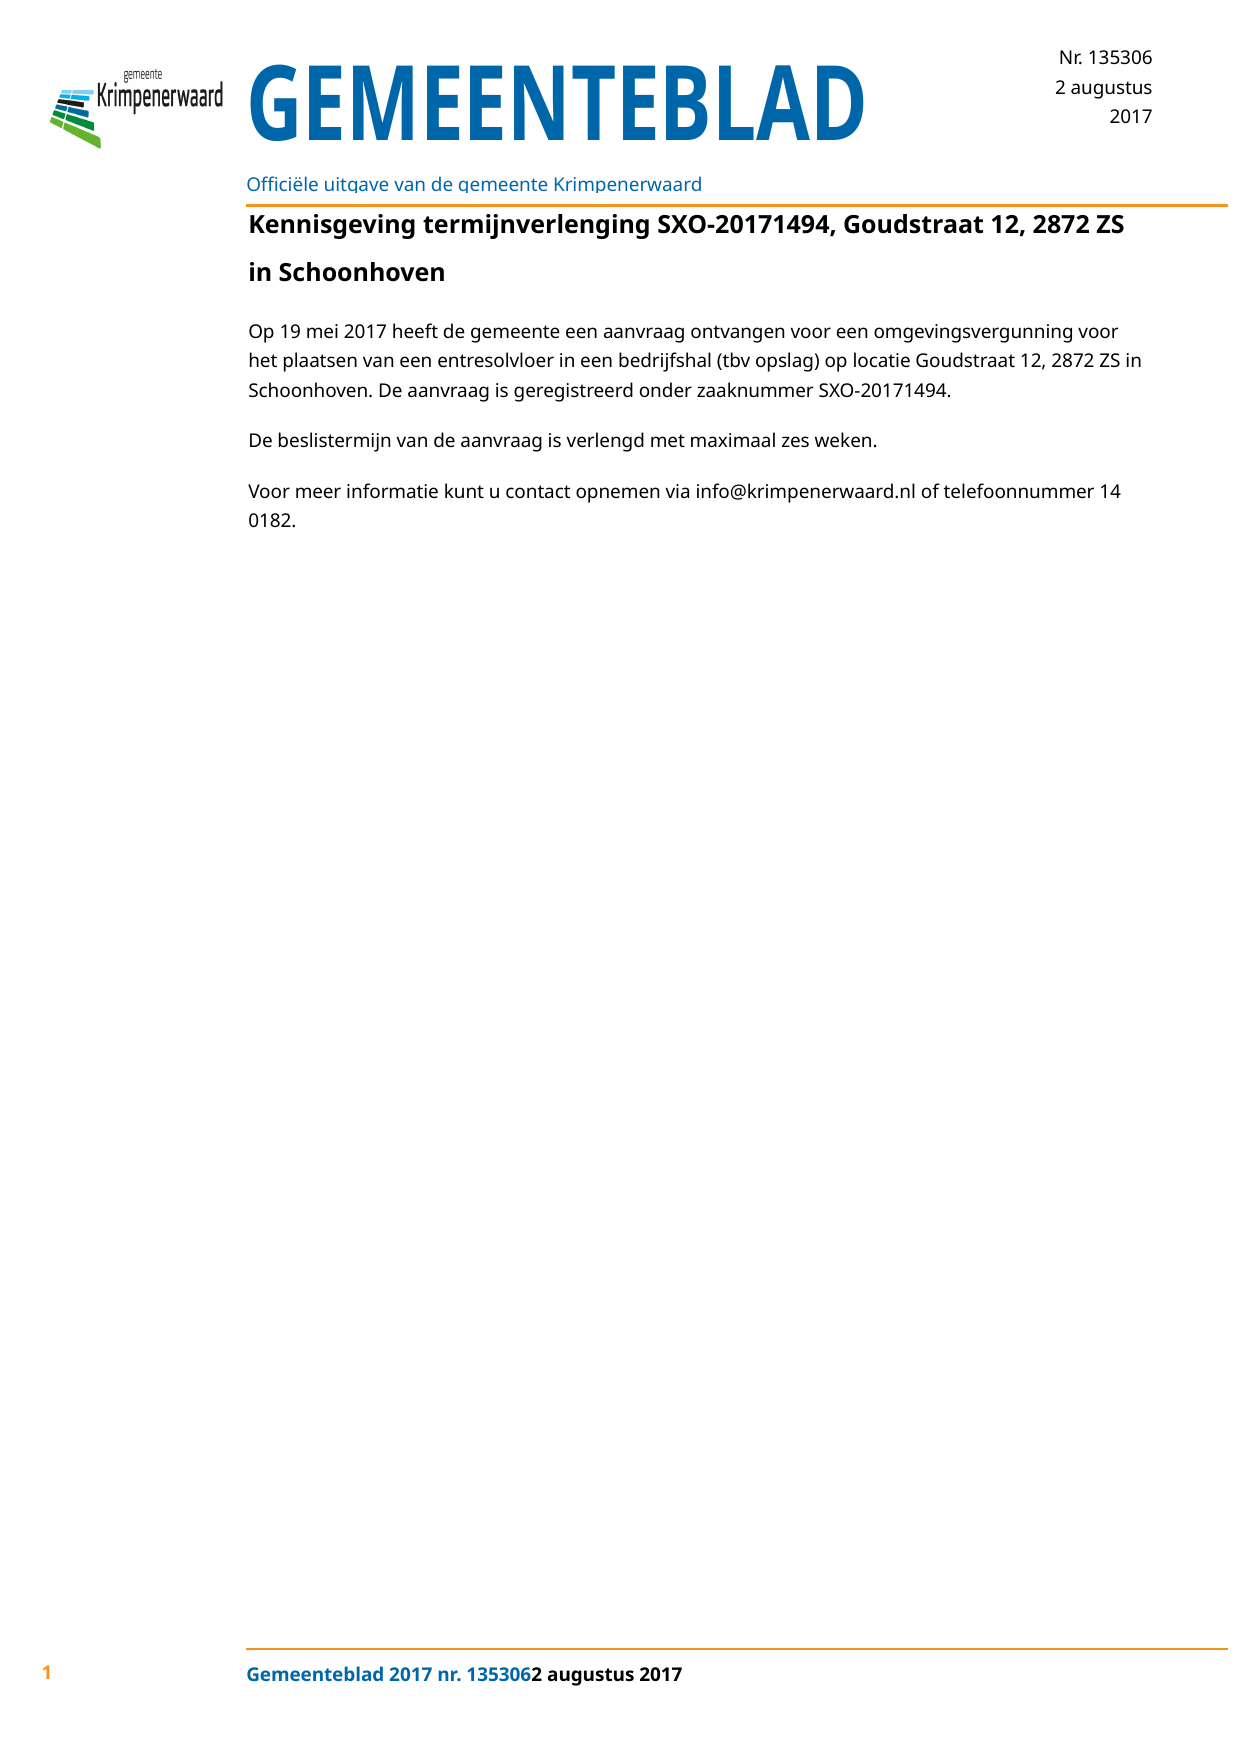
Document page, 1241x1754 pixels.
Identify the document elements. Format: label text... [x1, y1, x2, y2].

text Op 19 mei 2017 heeft de gemeente een aanvraag ontvangen voor een omgevingsvergunning voor het plaatsen van een entresolvloer in een bedrijfshal (tbv opslag) op locatie Goudstraat 12, 2872 ZS in Schoonhoven. De aanvraag is geregistreerd onder zaaknummer SXO-20171494. [248, 318, 1152, 403]
text De beslistermijn van de aanvraag is verlengd met maximaal zes weken. [248, 427, 1152, 453]
text Kennisgeving termijnverlenging SXO-20171494, Goudstraat 12, 2872 ZS in Schoonhoven [248, 207, 1152, 288]
text Voor meer informatie kunt u contact opnemen via info@krimpenerwaard.nl of telefoonnummer 14 0182. [248, 478, 1152, 533]
picture [41, 47, 231, 172]
